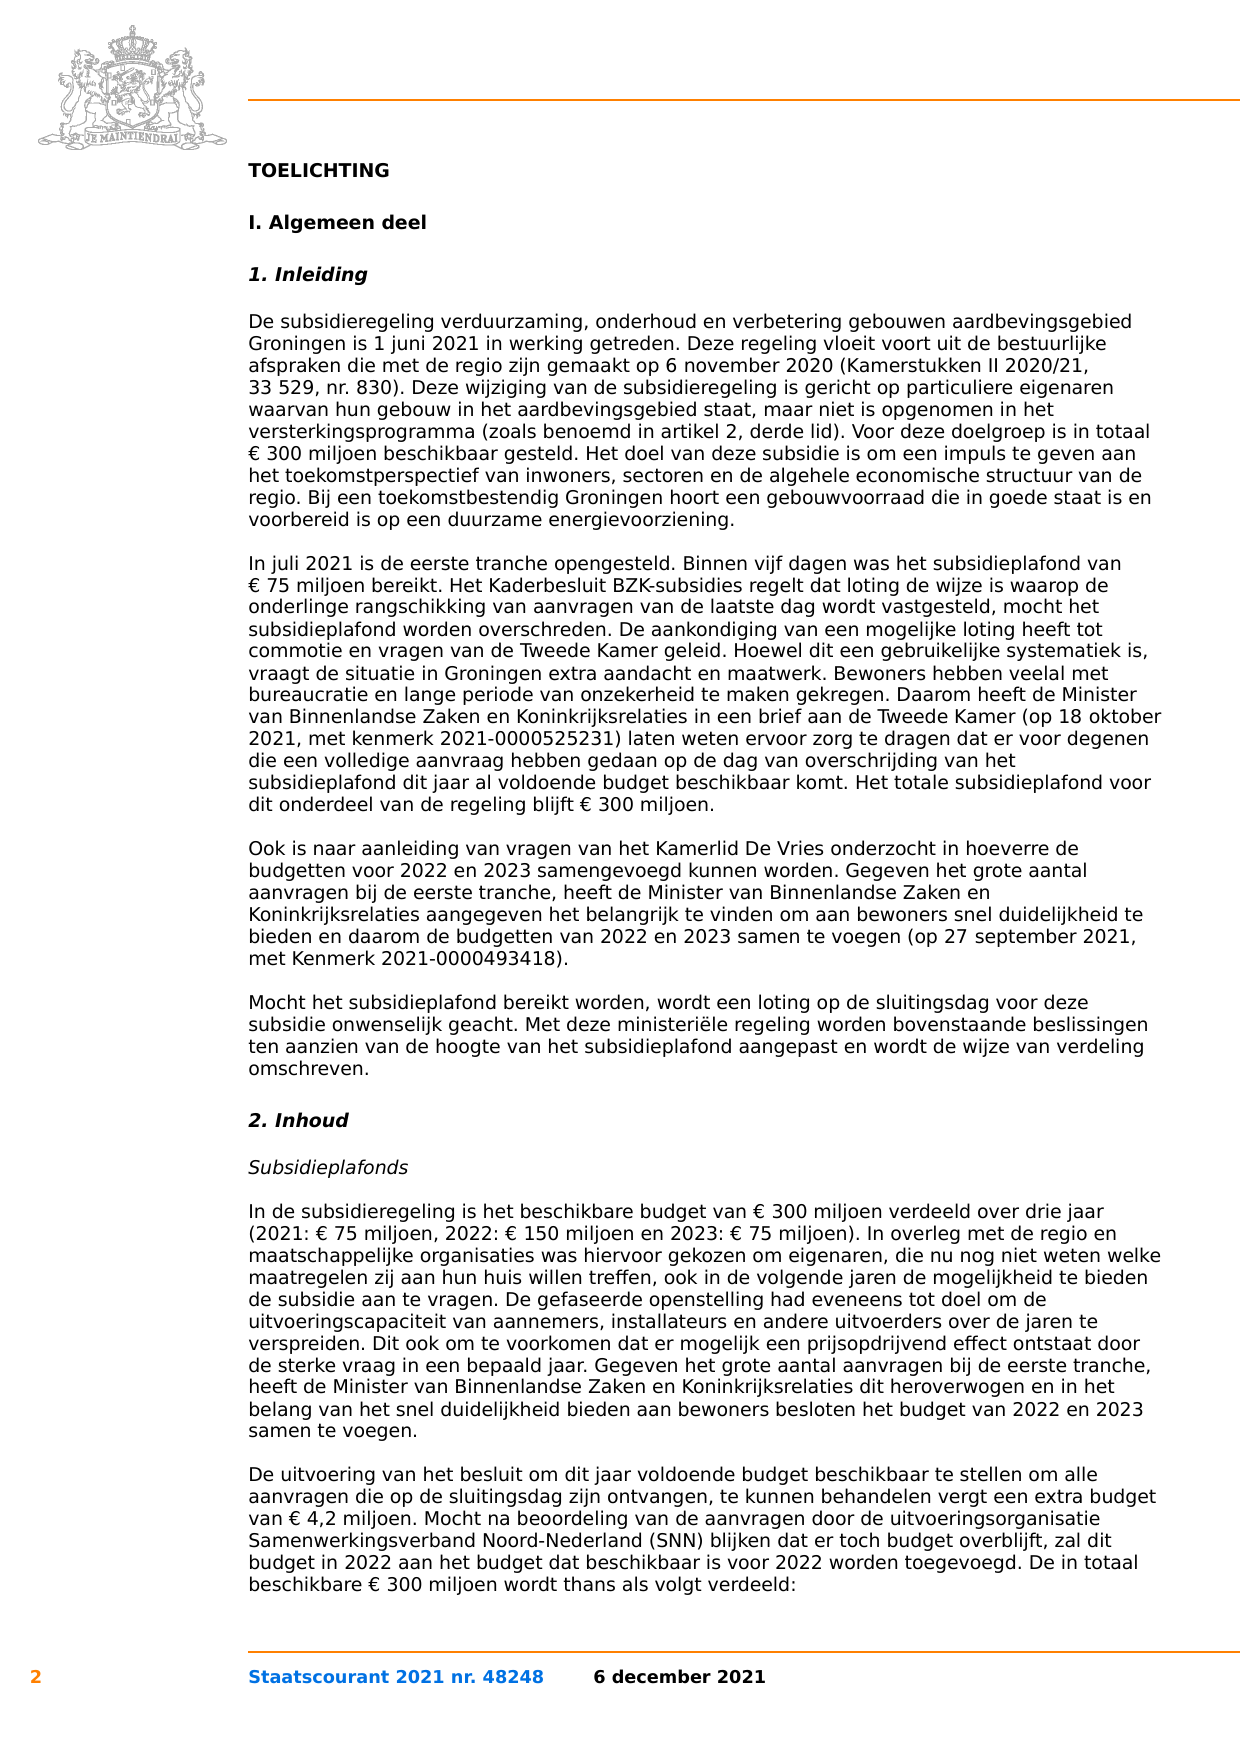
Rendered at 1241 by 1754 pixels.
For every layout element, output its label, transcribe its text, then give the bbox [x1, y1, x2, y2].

text In juli 2021 is de eerste tranche opengesteld. Binnen vijf dagen was het subsidieplafond van € 75 miljoen bereikt. Het Kaderbesluit BZK-subsidies regelt dat loting de wijze is waarop de onderlinge rangschikking van aanvragen van de laatste dag wordt vastgesteld, mocht het subsidieplafond worden overschreden. De aankondiging van een mogelijke loting heeft tot commotie en vragen van de Tweede Kamer geleid. Hoewel dit een gebruikelijke systematiek is, vraagt de situatie in Groningen extra aandacht en maatwerk. Bewoners hebben veelal met bureaucratie en lange periode van onzekerheid te maken gekregen. Daarom heeft de Minister van Binnenlandse Zaken en Koninkrijksrelaties in een brief aan de Tweede Kamer (op 18 oktober 2021, met kenmerk 2021-0000525231) laten weten ervoor zorg te dragen dat er voor degenen die een volledige aanvraag hebben gedaan op de dag van overschrijding van het subsidieplafond dit jaar al voldoende budget beschikbaar komt. Het totale subsidieplafond voor dit onderdeel van de regeling blijft € 300 miljoen. [248, 552, 1163, 816]
subtitle I. Algemeen deel [248, 212, 1163, 234]
text Mocht het subsidieplafond bereikt worden, wordt een loting op de sluitingsdag voor deze subsidie onwenselijk geacht. Met deze ministeriële regeling worden bovenstaande beslissingen ten aanzien van de hoogte van het subsidieplafond aangepast en wordt de wijze van verdeling omschreven. [248, 992, 1163, 1080]
subtitle 2. Inhoud [248, 1110, 1163, 1132]
subtitle 1. Inleiding [248, 264, 1163, 286]
picture [38, 25, 227, 150]
text De subsidieregeling verduurzaming, onderhoud en verbetering gebouwen aardbevingsgebied Groningen is 1 juni 2021 in werking getreden. Deze regeling vloeit voort uit de bestuurlijke afspraken die met de regio zijn gemaakt op 6 november 2020 (Kamerstukken II 2020/21, 33 529, nr. 830). Deze wijziging van de subsidieregeling is gericht op particuliere eigenaren waarvan hun gebouw in het aardbevingsgebied staat, maar niet is opgenomen in het versterkingsprogramma (zoals benoemd in artikel 2, derde lid). Voor deze doelgroep is in totaal € 300 miljoen beschikbaar gesteld. Het doel van deze subsidie is om een impuls te geven aan het toekomstperspectief van inwoners, sectoren en de algehele economische structuur van de regio. Bij een toekomstbestendig Groningen hoort een gebouwvoorraad die in goede staat is en voorbereid is op een duurzame energievoorziening. [248, 311, 1163, 531]
text In de subsidieregeling is het beschikbare budget van € 300 miljoen verdeeld over drie jaar (2021: € 75 miljoen, 2022: € 150 miljoen en 2023: € 75 miljoen). In overleg met de regio en maatschappelijke organisaties was hiervoor gekozen om eigenaren, die nu nog niet weten welke maatregelen zij aan hun huis willen treffen, ook in de volgende jaren de mogelijkheid te bieden de subsidie aan te vragen. De gefaseerde openstelling had eveneens tot doel om de uitvoeringscapaciteit van aannemers, installateurs en andere uitvoerders over de jaren te verspreiden. Dit ook om te voorkomen dat er mogelijk een prijsopdrijvend effect ontstaat door de sterke vraag in een bepaald jaar. Gegeven het grote aantal aanvragen bij de eerste tranche, heeft de Minister van Binnenlandse Zaken en Koninkrijksrelaties dit heroverwogen en in het belang van het snel duidelijkheid bieden aan bewoners besloten het budget van 2022 en 2023 samen te voegen. [248, 1201, 1163, 1442]
subtitle TOELICHTING [248, 160, 1163, 182]
subtitle Subsidieplafonds [248, 1157, 1163, 1179]
text De uitvoering van het besluit om dit jaar voldoende budget beschikbaar te stellen om alle aanvragen die op de sluitingsdag zijn ontvangen, te kunnen behandelen vergt een extra budget van € 4,2 miljoen. Mocht na beoordeling van de aanvragen door de uitvoeringsorganisatie Samenwerkingsverband Noord-Nederland (SNN) blijken dat er toch budget overblijft, zal dit budget in 2022 aan het budget dat beschikbaar is voor 2022 worden toegevoegd. De in totaal beschikbare € 300 miljoen wordt thans als volgt verdeeld: [248, 1464, 1163, 1596]
text Ook is naar aanleiding van vragen van het Kamerlid De Vries onderzocht in hoeverre de budgetten voor 2022 en 2023 samengevoegd kunnen worden. Gegeven het grote aantal aanvragen bij de eerste tranche, heeft de Minister van Binnenlandse Zaken en Koninkrijksrelaties aangegeven het belangrijk te vinden om aan bewoners snel duidelijkheid te bieden en daarom de budgetten van 2022 en 2023 samen te voegen (op 27 september 2021, met Kenmerk 2021-0000493418). [248, 838, 1163, 970]
